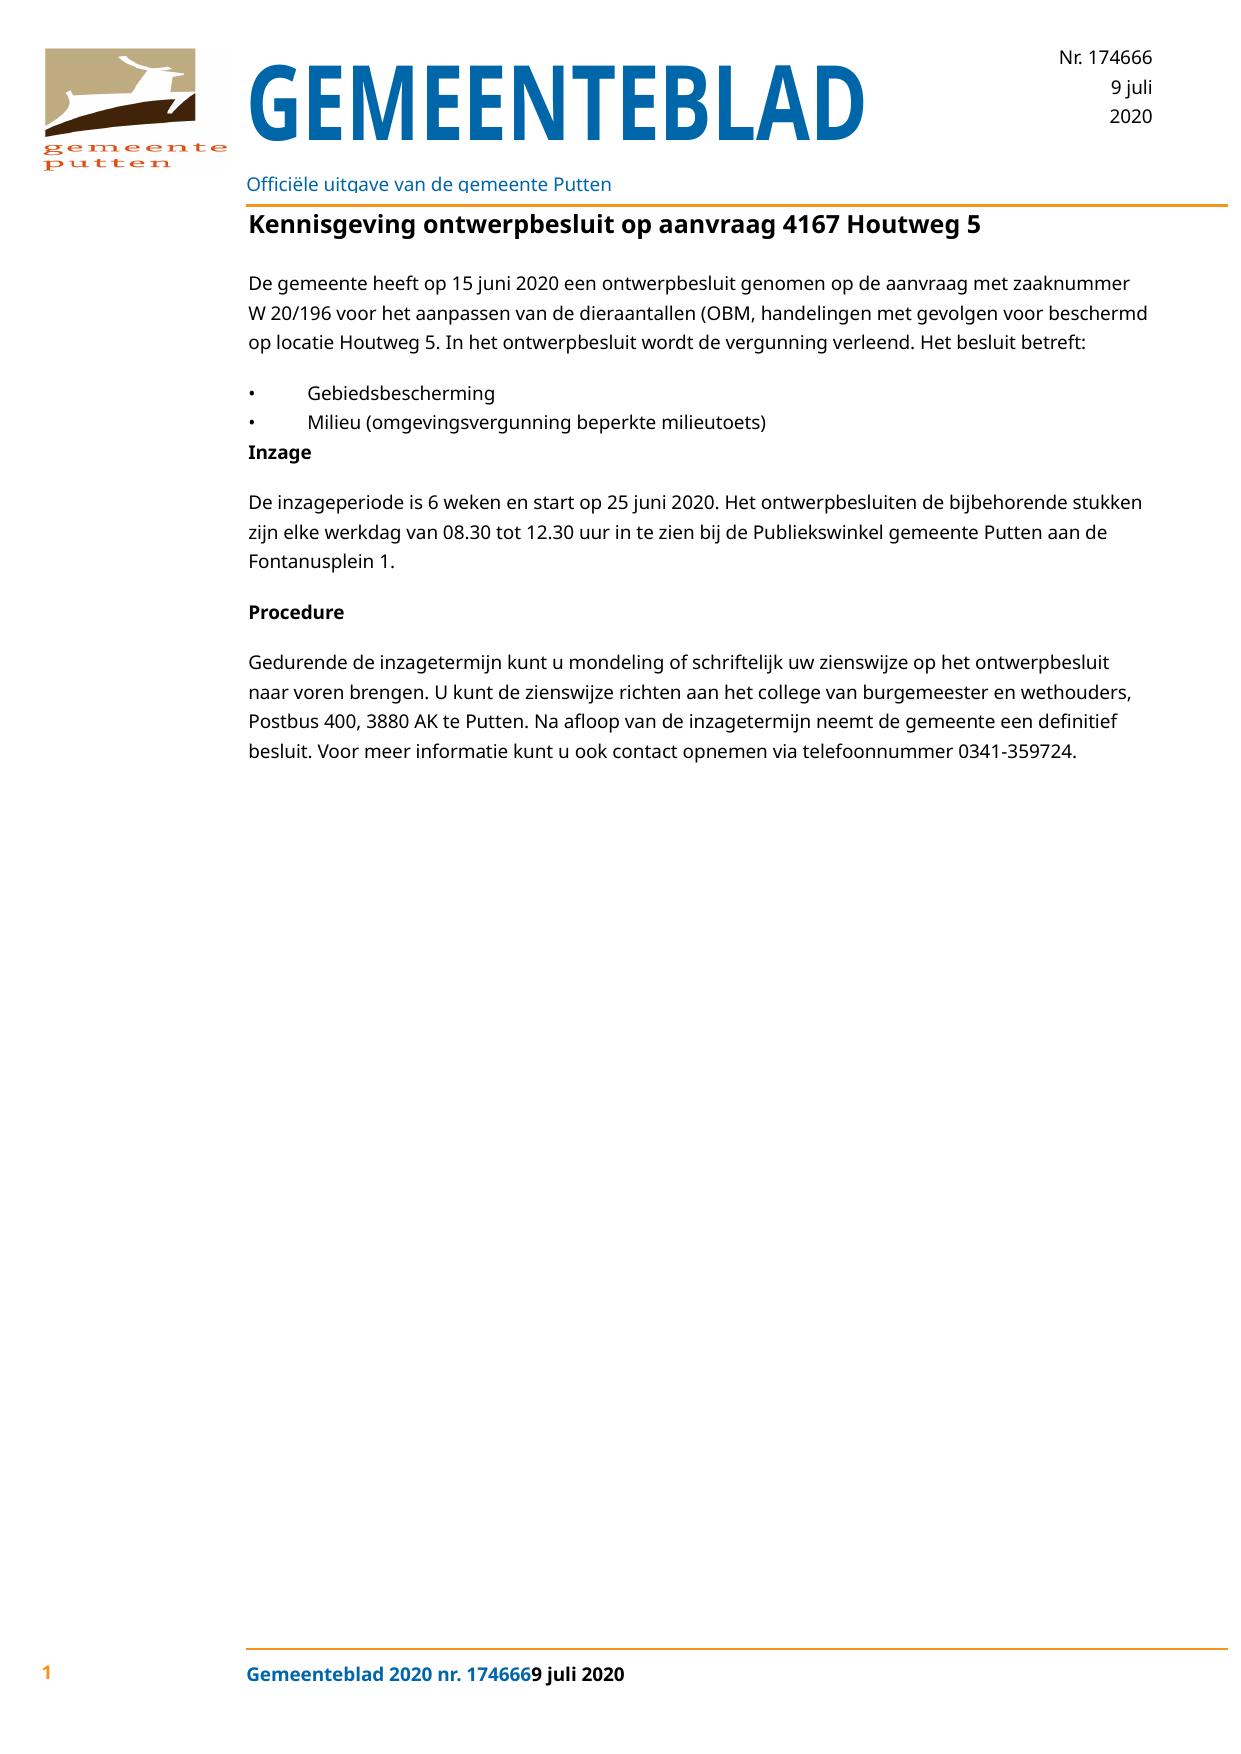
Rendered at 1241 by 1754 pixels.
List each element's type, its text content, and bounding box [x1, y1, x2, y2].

text Kennisgeving ontwerpbesluit op aanvraag 4167 Houtweg 5 [248, 207, 1152, 241]
text De gemeente heeft op 15 juni 2020 een ontwerpbesluit genomen op de aanvraag met zaaknummer W 20/196 voor het aanpassen van de dieraantallen (OBM, handelingen met gevolgen voor beschermd op locatie Houtweg 5. In het ontwerpbesluit wordt de vergunning verleend. Het besluit betreft: [248, 270, 1152, 355]
text Gedurende de inzagetermijn kunt u mondeling of schriftelijk uw zienswijze op het ontwerpbesluit naar voren brengen. U kunt de zienswijze richten aan het college van burgemeester en wethouders, Postbus 400, 3880 AK te Putten. Na afloop van de inzagetermijn neemt de gemeente een definitief besluit. Voor meer informatie kunt u ook contact opnemen via telefoonnummer 0341-359724. [248, 649, 1152, 764]
list Milieu (omgevingsvergunning beperkte milieutoets) [248, 409, 1152, 435]
text De inzageperiode is 6 weken en start op 25 juni 2020. Het ontwerpbesluiten de bijbehorende stukken zijn elke werkdag van 08.30 tot 12.30 uur in te zien bij de Publiekswinkel gemeente Putten aan de Fontanusplein 1. [248, 489, 1152, 574]
text Inzage [248, 439, 1152, 465]
list Gebiedsbescherming [248, 380, 1152, 406]
picture [41, 47, 231, 172]
text Procedure [248, 599, 1152, 625]
